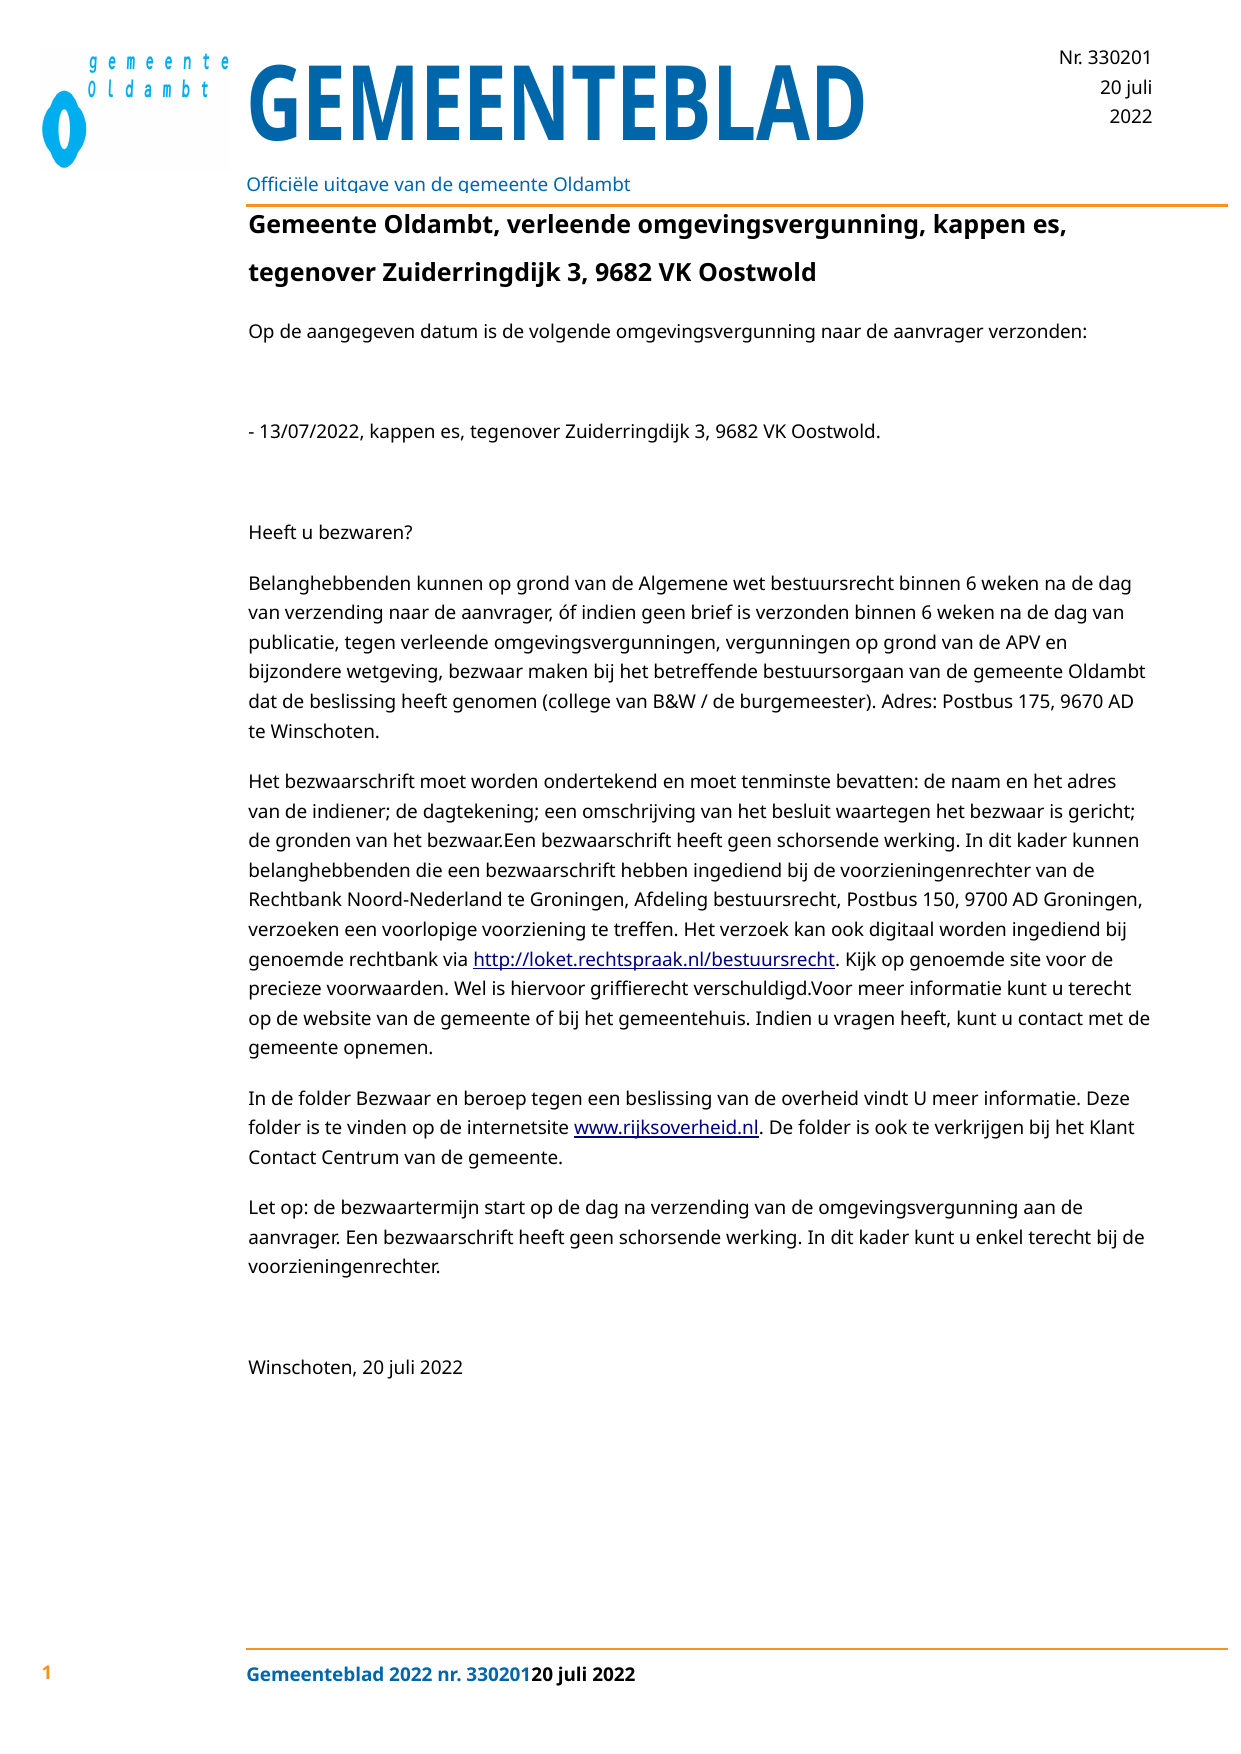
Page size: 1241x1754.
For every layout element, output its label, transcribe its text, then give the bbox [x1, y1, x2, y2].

text Op de aangegeven datum is de volgende omgevingsvergunning naar de aanvrager verzonden: [248, 318, 1152, 344]
text Heeft u bezwaren? [248, 519, 1152, 545]
picture [41, 47, 231, 172]
text Winschoten, 20 juli 2022 [248, 1354, 1152, 1380]
text Gemeente Oldambt, verleende omgevingsvergunning, kappen es, tegenover Zuiderringdijk 3, 9682 VK Oostwold [248, 207, 1152, 288]
text Het bezwaarschrift moet worden ondertekend en moet tenminste bevatten: de naam en het adres van de indiener; de dagtekening; een omschrijving van het besluit waartegen het bezwaar is gericht; de gronden van het bezwaar.Een bezwaarschrift heeft geen schorsende werking. In dit kader kunnen belanghebbenden die een bezwaarschrift hebben ingediend bij de voorzieningenrechter van de Rechtbank Noord-Nederland te Groningen, Afdeling bestuursrecht, Postbus 150, 9700 AD Groningen, verzoeken een voorlopige voorziening te treffen. Het verzoek kan ook digitaal worden ingediend bij genoemde rechtbank via http://loket.rechtspraak.nl/bestuursrecht. Kijk op genoemde site voor de precieze voorwaarden. Wel is hiervoor griffierecht verschuldigd.Voor meer informatie kunt u terecht op de website van de gemeente of bij het gemeentehuis. Indien u vragen heeft, kunt u contact met de gemeente opnemen. [248, 768, 1152, 1060]
text Let op: de bezwaartermijn start op de dag na verzending van de omgevingsvergunning aan de aanvrager. Een bezwaarschrift heeft geen schorsende werking. In dit kader kunt u enkel terecht bij de voorzieningenrechter. [248, 1194, 1152, 1279]
text - 13/07/2022, kappen es, tegenover Zuiderringdijk 3, 9682 VK Oostwold. [248, 419, 1152, 444]
text Belanghebbenden kunnen op grond van de Algemene wet bestuursrecht binnen 6 weken na de dag van verzending naar de aanvrager, óf indien geen brief is verzonden binnen 6 weken na de dag van publicatie, tegen verleende omgevingsvergunningen, vergunningen op grond van de APV en bijzondere wetgeving, bezwaar maken bij het betreffende bestuursorgaan van de gemeente Oldambt dat de beslissing heeft genomen (college van B&W / de burgemeester). Adres: Postbus 175, 9670 AD te Winschoten. [248, 570, 1152, 744]
text In de folder Bezwaar en beroep tegen een beslissing van de overheid vindt U meer informatie. Deze folder is te vinden op de internetsite www.rijksoverheid.nl. De folder is ook te verkrijgen bij het Klant Contact Centrum van de gemeente. [248, 1085, 1152, 1170]
